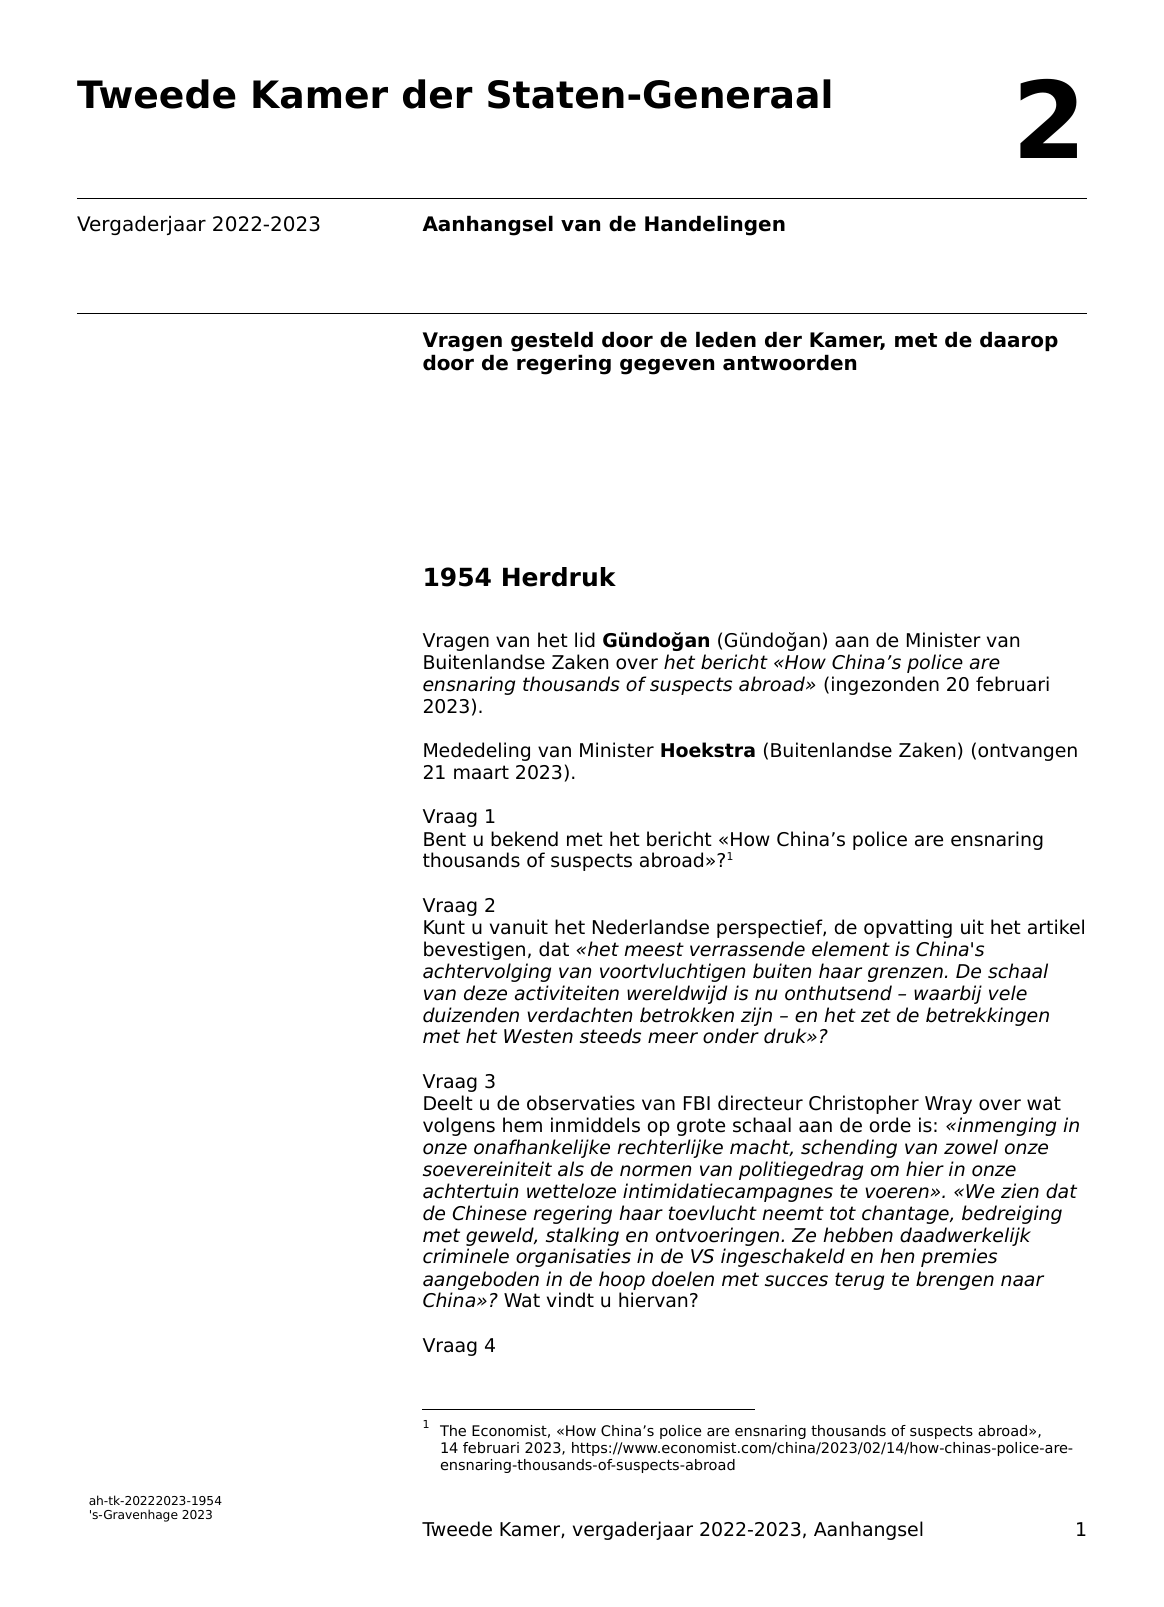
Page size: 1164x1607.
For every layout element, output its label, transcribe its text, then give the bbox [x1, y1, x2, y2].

text Mededeling van Minister Hoekstra (Buitenlandse Zaken) (ontvangen 21 maart 2023). [422, 740, 1087, 784]
text Vraag 1 [422, 806, 1087, 828]
table_header Tweede Kamer der Staten-Generaal [77, 59, 886, 198]
table_cell Vergaderjaar 2022-2023 [77, 199, 422, 313]
table_cell Vragen gesteld door de leden der Kamer, met de daarop door de regering gegeven antwoorden [422, 314, 1087, 375]
text ah-tk-20222023-1954 [88, 1494, 323, 1508]
text Vraag 4 [422, 1334, 1087, 1357]
text Vraag 2 [422, 894, 1087, 917]
text Vragen van het lid Gündoğan (Gündoğan) aan de Minister van Buitenlandse Zaken over het bericht «How China’s police are ensnaring thousands of suspects abroad» (ingezonden 20 februari 2023). [422, 630, 1087, 718]
text Kunt u vanuit het Nederlandse perspectief, de opvatting uit het artikel bevestigen, dat «het meest verrassende element is China's achtervolging van voortvluchtigen buiten haar grenzen. De schaal van deze activiteiten wereldwijd is nu onthutsend – waarbij vele duizenden verdachten betrokken zijn – en het zet de betrekkingen met het Westen steeds meer onder druk»? [422, 917, 1087, 1048]
text 1954 Herdruk [422, 563, 1087, 592]
text Bent u bekend met het bericht «How China’s police are ensnaring thousands of suspects abroad»? [422, 828, 1087, 872]
table_cell Aanhangsel van de Handelingen [422, 199, 1087, 313]
text The Economist, «How China’s police are ensnaring thousands of suspects abroad», 14 februari 2023, https://www.economist.com/china/2023/02/14/how-chinas-police-are-ensnaring-thousands-of-suspects-abroad [422, 1418, 1087, 1474]
text 's-Gravenhage 2023 [88, 1508, 323, 1522]
table_cell [77, 314, 422, 375]
text Deelt u de observaties van FBI directeur Christopher Wray over wat volgens hem inmiddels op grote schaal aan de orde is: «inmenging in onze onafhankelijke rechterlijke macht, schending van zowel onze soevereiniteit als de normen van politiegedrag om hier in onze achtertuin wetteloze intimidatiecampagnes te voeren». «We zien dat de Chinese regering haar toevlucht neemt tot chantage, bedreiging met geweld, stalking en ontvoeringen. Ze hebben daadwerkelijk criminele organisaties in de VS ingeschakeld en hen premies aangeboden in de hoop doelen met succes terug te brengen naar China»? Wat vindt u hiervan? [422, 1093, 1087, 1312]
table_header 2 [886, 59, 1087, 198]
text Vraag 3 [422, 1071, 1087, 1093]
